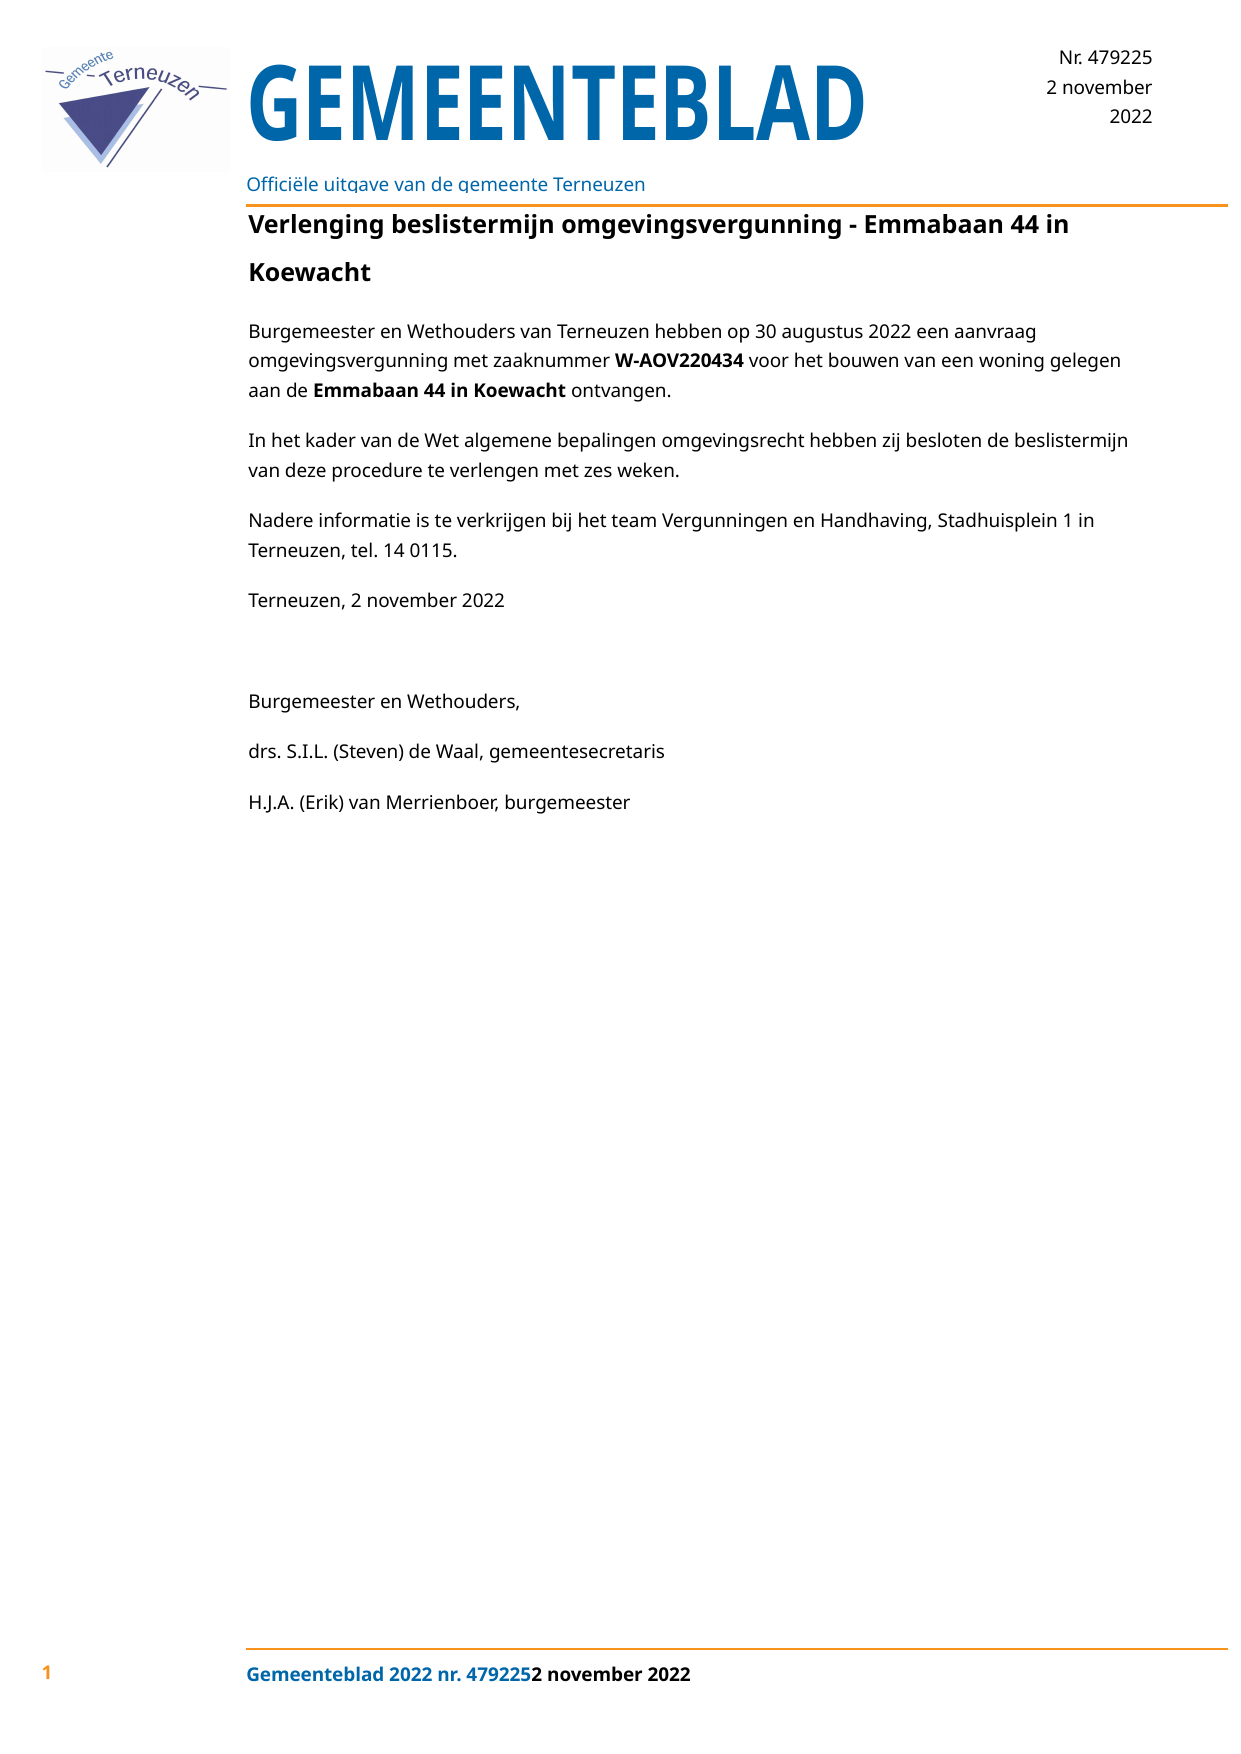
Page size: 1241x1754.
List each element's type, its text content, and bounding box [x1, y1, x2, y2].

picture [41, 47, 231, 172]
text In het kader van de Wet algemene bepalingen omgevingsrecht hebben zij besloten de beslistermijn van deze procedure te verlengen met zes weken. [248, 427, 1152, 483]
text Verlenging beslistermijn omgevingsvergunning - Emmabaan 44 in Koewacht [248, 207, 1152, 288]
text Terneuzen, 2 november 2022 [248, 587, 1152, 613]
text Nadere informatie is te verkrijgen bij het team Vergunningen en Handhaving, Stadhuisplein 1 in Terneuzen, tel. 14 0115. [248, 507, 1152, 563]
text Burgemeester en Wethouders van Terneuzen hebben op 30 augustus 2022 een aanvraag omgevingsvergunning met zaaknummer W-AOV220434 voor het bouwen van een woning gelegen aan de Emmabaan 44 in Koewacht ontvangen. [248, 318, 1152, 403]
text H.J.A. (Erik) van Merrienboer, burgemeester [248, 789, 1152, 815]
text Burgemeester en Wethouders, [248, 688, 1152, 714]
text drs. S.I.L. (Steven) de Waal, gemeentesecretaris [248, 739, 1152, 764]
